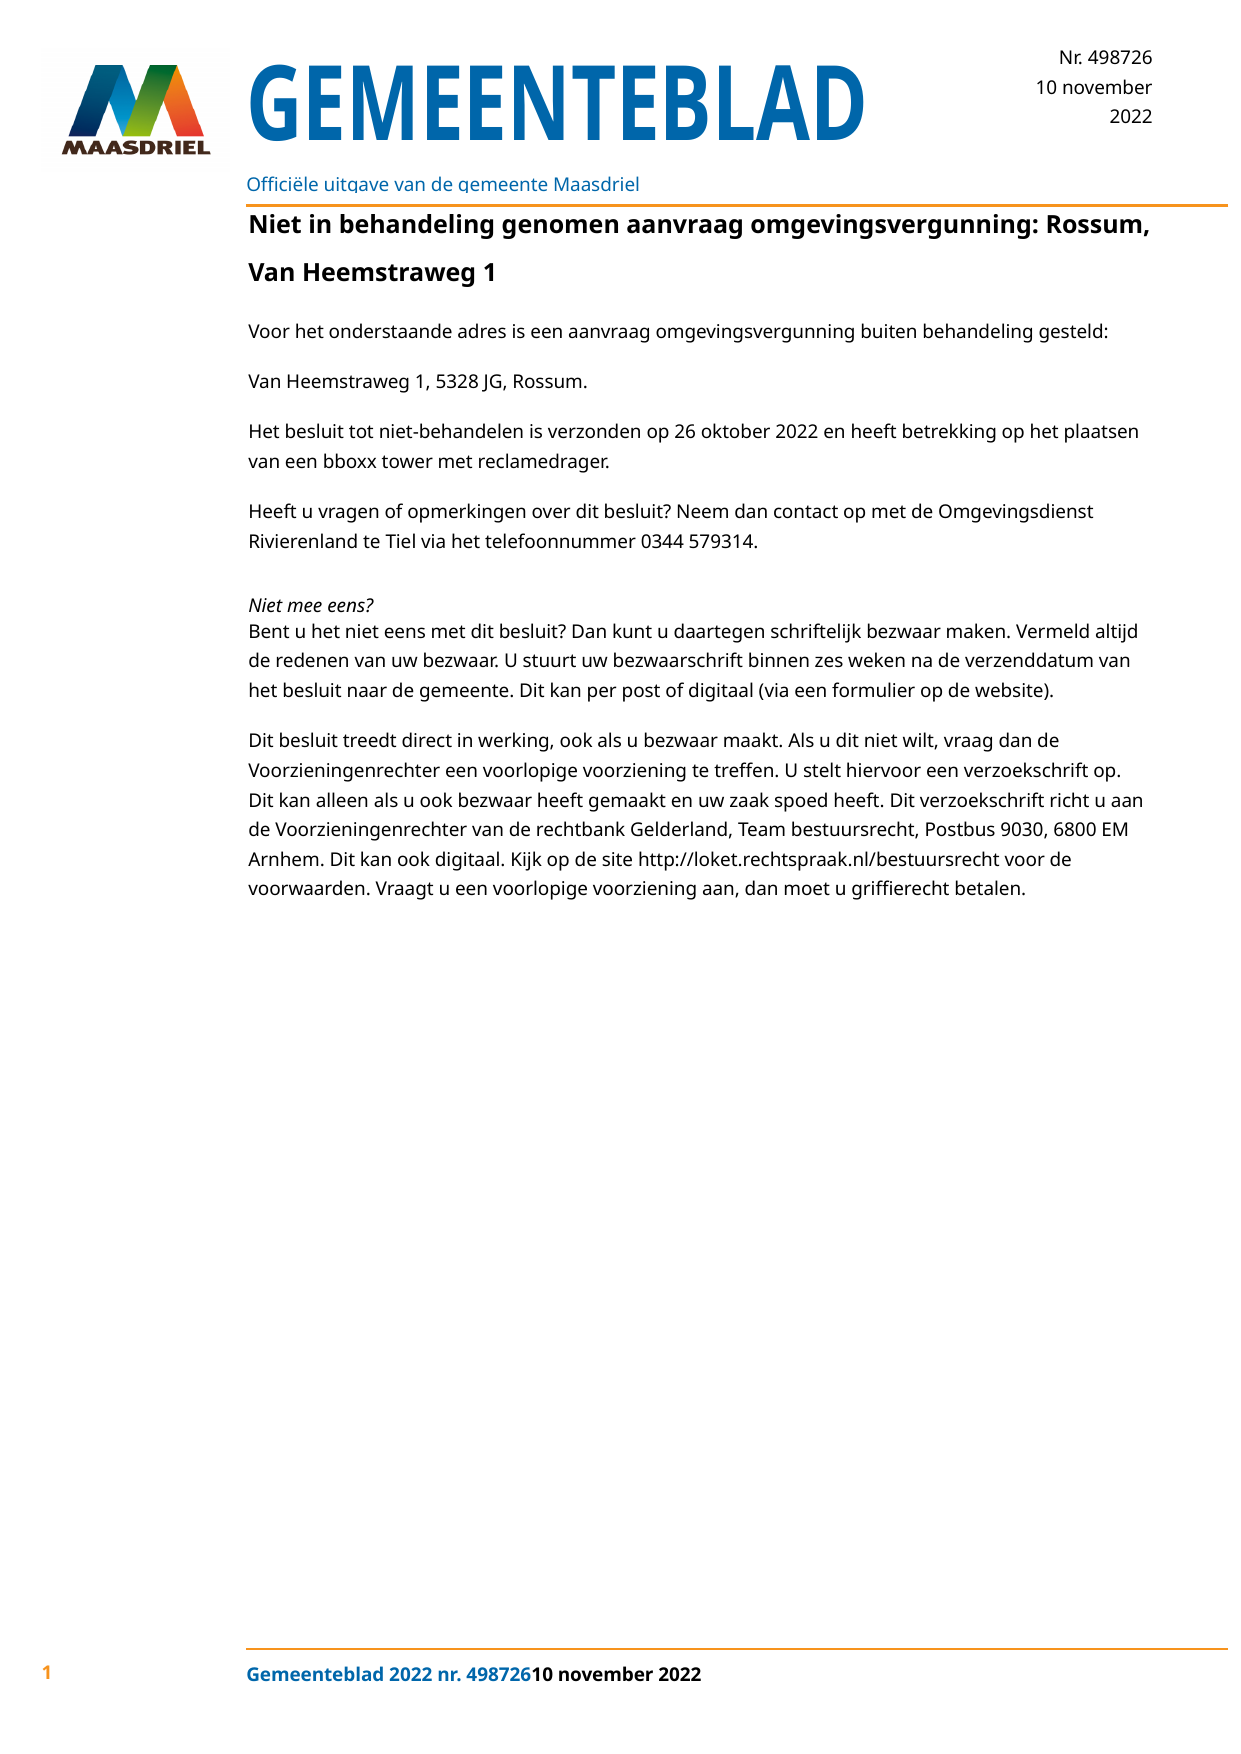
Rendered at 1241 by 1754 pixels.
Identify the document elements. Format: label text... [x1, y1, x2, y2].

text Heeft u vragen of opmerkingen over dit besluit? Neem dan contact op met de Omgevingsdienst Rivierenland te Tiel via het telefoonnummer 0344 579314. [248, 499, 1152, 554]
text Bent u het niet eens met dit besluit? Dan kunt u daartegen schriftelijk bezwaar maken. Vermeld altijd de redenen van uw bezwaar. U stuurt uw bezwaarschrift binnen zes weken na de verzenddatum van het besluit naar de gemeente. Dit kan per post of digitaal (via een formulier op de website). [248, 618, 1152, 703]
text Niet mee eens? [248, 592, 1152, 618]
text Van Heemstraweg 1, 5328 JG, Rossum. [248, 368, 1152, 394]
text Dit besluit treedt direct in werking, ook als u bezwaar maakt. Als u dit niet wilt, vraag dan de Voorzieningenrechter een voorlopige voorziening te treffen. U stelt hiervoor een verzoekschrift op. Dit kan alleen als u ook bezwaar heeft gemaakt en uw zaak spoed heeft. Dit verzoekschrift richt u aan de Voorzieningenrechter van de rechtbank Gelderland, Team bestuursrecht, Postbus 9030, 6800 EM Arnhem. Dit kan ook digitaal. Kijk op de site http://loket.rechtspraak.nl/bestuursrecht voor de voorwaarden. Vraagt u een voorlopige voorziening aan, dan moet u griffierecht betalen. [248, 728, 1152, 901]
text Het besluit tot niet-behandelen is verzonden op 26 oktober 2022 en heeft betrekking op het plaatsen van een bboxx tower met reclamedrager. [248, 419, 1152, 474]
picture [41, 47, 231, 172]
text Voor het onderstaande adres is een aanvraag omgevingsvergunning buiten behandeling gesteld: [248, 318, 1152, 344]
text Niet in behandeling genomen aanvraag omgevingsvergunning: Rossum, Van Heemstraweg 1 [248, 207, 1152, 288]
